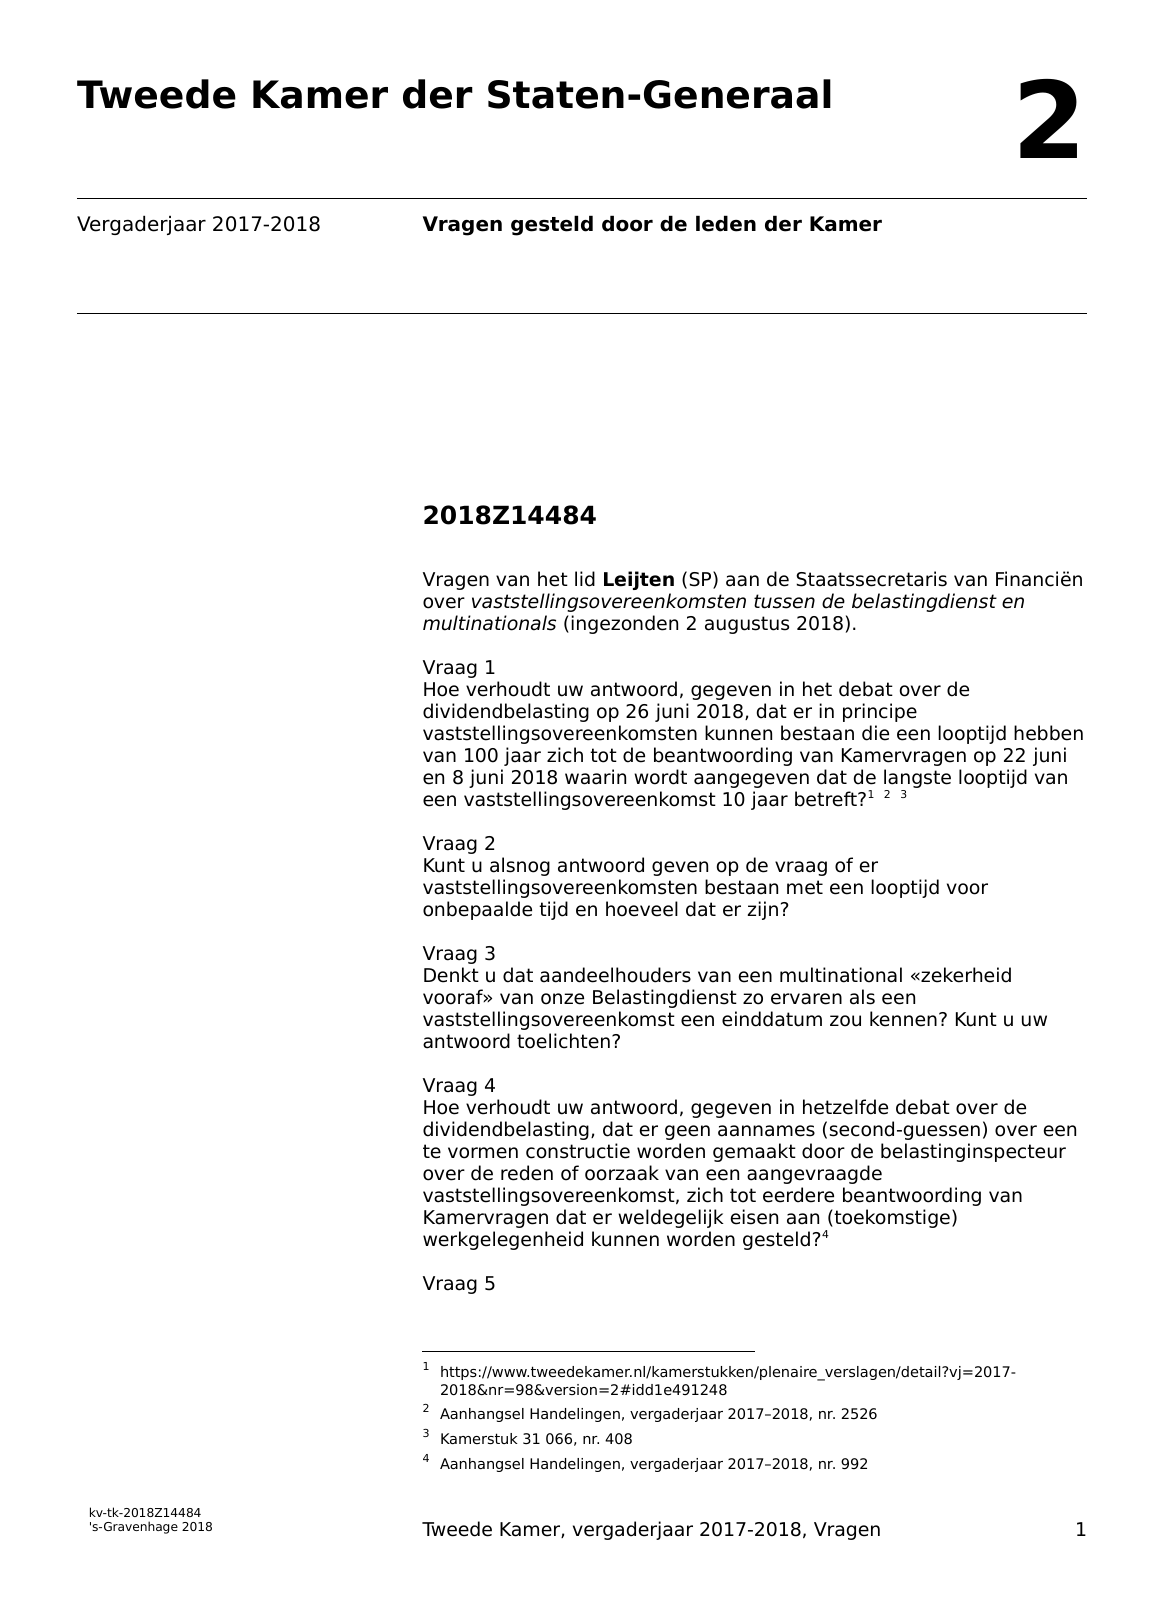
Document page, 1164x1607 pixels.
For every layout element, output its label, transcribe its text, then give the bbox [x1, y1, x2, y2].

text https://www.tweedekamer.nl/kamerstukken/plenaire_verslagen/detail?vj=2017-2018&nr=98&version=2#idd1e491248 [422, 1360, 1087, 1399]
text Kamerstuk 31 066, nr. 408 [422, 1427, 1087, 1449]
text Vraag 5 [422, 1273, 1087, 1295]
text Hoe verhoudt uw antwoord, gegeven in het debat over de dividendbelasting op 26 juni 2018, dat er in principe vaststellingsovereenkomsten kunnen bestaan die een looptijd hebben van 100 jaar zich tot de beantwoording van Kamervragen op 22 juni en 8 juni 2018 waarin wordt aangegeven dat de langste looptijd van een vaststellingsovereenkomst 10 jaar betreft? [422, 679, 1087, 811]
text Kunt u alsnog antwoord geven op de vraag of er vaststellingsovereenkomsten bestaan met een looptijd voor onbepaalde tijd en hoeveel dat er zijn? [422, 855, 1087, 921]
text Hoe verhoudt uw antwoord, gegeven in hetzelfde debat over de dividendbelasting, dat er geen aannames (second-guessen) over een te vormen constructie worden gemaakt door de belastinginspecteur over de reden of oorzaak van een aangevraagde vaststellingsovereenkomst, zich tot eerdere beantwoording van Kamervragen dat er weldegelijk eisen aan (toekomstige) werkgelegenheid kunnen worden gesteld? [422, 1097, 1087, 1251]
table_cell Vragen gesteld door de leden der Kamer [422, 199, 1087, 313]
text Denkt u dat aandeelhouders van een multinational «zekerheid vooraf» van onze Belastingdienst zo ervaren als een vaststellingsovereenkomst een einddatum zou kennen? Kunt u uw antwoord toelichten? [422, 965, 1087, 1053]
text Vraag 2 [422, 833, 1087, 855]
text Vraag 1 [422, 657, 1087, 679]
text Aanhangsel Handelingen, vergaderjaar 2017–2018, nr. 2526 [422, 1402, 1087, 1424]
table_header Tweede Kamer der Staten-Generaal [77, 59, 886, 198]
text Vragen van het lid Leijten (SP) aan de Staatssecretaris van Financiën over vaststellingsovereenkomsten tussen de belastingdienst en multinationals (ingezonden 2 augustus 2018). [422, 569, 1087, 635]
text kv-tk-2018Z14484 [88, 1506, 323, 1520]
text Aanhangsel Handelingen, vergaderjaar 2017–2018, nr. 992 [422, 1452, 1087, 1474]
text 2018Z14484 [422, 501, 1087, 531]
text 's-Gravenhage 2018 [88, 1520, 323, 1534]
text Vraag 3 [422, 943, 1087, 965]
text Vraag 4 [422, 1075, 1087, 1097]
table_cell Vergaderjaar 2017-2018 [77, 199, 422, 313]
table_header 2 [886, 59, 1087, 198]
